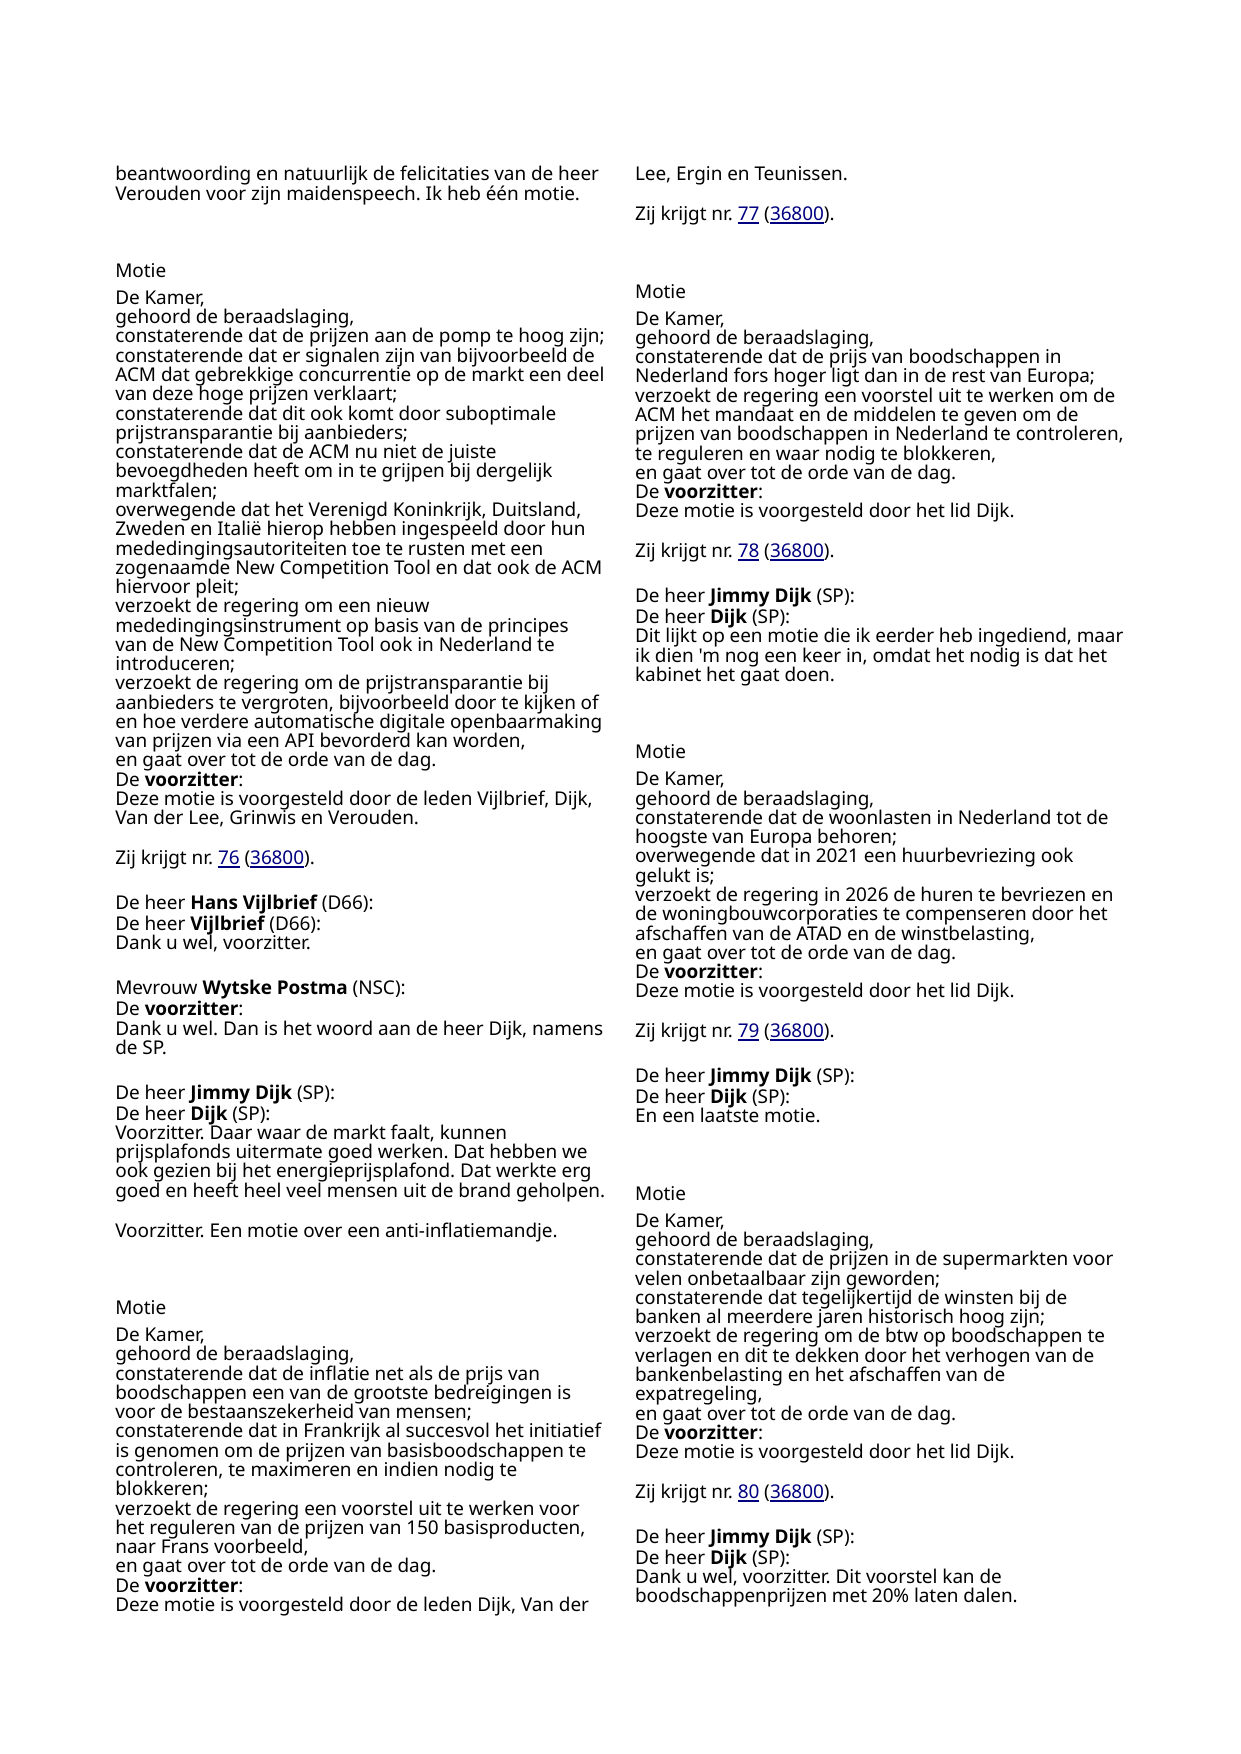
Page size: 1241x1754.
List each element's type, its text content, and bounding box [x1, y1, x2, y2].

text De voorzitter: [115, 1000, 605, 1019]
text Voorzitter. Een motie over een anti-inflatiemandje. [115, 1222, 605, 1241]
text en gaat over tot de orde van de dag. [115, 1557, 605, 1577]
text Motie [635, 278, 1125, 304]
text Dank u wel. Dan is het woord aan de heer Dijk, namens de SP. [115, 1019, 605, 1058]
text Dank u wel, voorzitter. [115, 934, 605, 954]
text De heer Hans Vijlbrief (D66): [115, 889, 605, 915]
text verzoekt de regering een voorstel uit te werken om de ACM het mandaat en de middelen te geven om de prijzen van boodschappen in Nederland te controleren, te reguleren en waar nodig te blokkeren, [635, 387, 1125, 464]
text gehoord de beraadslaging, [635, 1231, 1125, 1250]
text constaterende dat de woonlasten in Nederland tot de hoogste van Europa behoren; [635, 809, 1125, 847]
text Motie [115, 257, 605, 283]
text De heer Vijlbrief (D66): [115, 915, 605, 934]
text Motie [635, 739, 1125, 764]
text Zij krijgt nr. 78 (36800). [635, 542, 1125, 562]
text Dit lijkt op een motie die ik eerder heb ingediend, maar ik dien 'm nog een keer in, omdat het nodig is dat het kabinet het gaat doen. [635, 627, 1125, 685]
text Zij krijgt nr. 80 (36800). [635, 1483, 1125, 1502]
text Zij krijgt nr. 77 (36800). [635, 205, 1125, 224]
text constaterende dat tegelijkertijd de winsten bij de banken al meerdere jaren historisch hoog zijn; [635, 1289, 1125, 1327]
text gehoord de beraadslaging, [115, 308, 605, 327]
text Deze motie is voorgesteld door het lid Dijk. [635, 502, 1125, 522]
text constaterende dat dit ook komt door suboptimale prijstransparantie bij aanbieders; [115, 404, 605, 443]
text De heer Dijk (SP): [635, 1549, 1125, 1568]
text Dank u wel, voorzitter. Dit voorstel kan de boodschappenprijzen met 20% laten dalen. [635, 1568, 1125, 1607]
text De voorzitter: [635, 483, 1125, 502]
text Voorzitter. Daar waar de markt faalt, kunnen prijsplafonds uitermate goed werken. Dat hebben we ook gezien bij het energieprijsplafond. Dat werkte erg goed en heeft heel veel mensen uit de brand geholpen. [115, 1124, 605, 1201]
text Motie [115, 1294, 605, 1320]
text Deze motie is voorgesteld door het lid Dijk. [635, 982, 1125, 1002]
text constaterende dat de inflatie net als de prijs van boodschappen een van de grootste bedreigingen is voor de bestaanszekerheid van mensen; [115, 1364, 605, 1422]
text De voorzitter: [115, 771, 605, 790]
text gehoord de beraadslaging, [635, 329, 1125, 348]
text verzoekt de regering in 2026 de huren te bevriezen en de woningbouwcorporaties te compenseren door het afschaffen van de ATAD en de winstbelasting, [635, 886, 1125, 944]
text constaterende dat er signalen zijn van bijvoorbeeld de ACM dat gebrekkige concurrentie op de markt een deel van deze hoge prijzen verklaart; [115, 347, 605, 404]
text De heer Jimmy Dijk (SP): [115, 1079, 605, 1104]
text constaterende dat in Frankrijk al succesvol het initiatief is genomen om de prijzen van basisboodschappen te controleren, te maximeren en indien nodig te blokkeren; [115, 1422, 605, 1499]
text De Kamer, [635, 770, 1125, 790]
text constaterende dat de ACM nu niet de juiste bevoegdheden heeft om in te grijpen bij dergelijk marktfalen; [115, 443, 605, 501]
text De voorzitter: [635, 963, 1125, 982]
text verzoekt de regering een voorstel uit te werken voor het reguleren van de prijzen van 150 basisproducten, naar Frans voorbeeld, [115, 1499, 605, 1557]
text De heer Jimmy Dijk (SP): [635, 1062, 1125, 1088]
text Deze motie is voorgesteld door de leden Dijk, Van der [115, 1596, 605, 1615]
text overwegende dat het Verenigd Koninkrijk, Duitsland, Zweden en Italië hierop hebben ingespeeld door hun mededingingsautoriteiten toe te rusten met een zogenaamde New Competition Tool en dat ook de ACM hiervoor pleit; [115, 501, 605, 597]
text en gaat over tot de orde van de dag. [635, 1404, 1125, 1424]
text en gaat over tot de orde van de dag. [635, 464, 1125, 483]
text Mevrouw Wytske Postma (NSC): [115, 974, 605, 1000]
text De Kamer, [115, 1326, 605, 1345]
text Deze motie is voorgesteld door de leden Vijlbrief, Dijk, Van der Lee, Grinwis en Verouden. [115, 790, 605, 828]
text constaterende dat de prijs van boodschappen in Nederland fors hoger ligt dan in de rest van Europa; [635, 348, 1125, 387]
text De heer Dijk (SP): [115, 1104, 605, 1124]
text De voorzitter: [115, 1577, 605, 1596]
text constaterende dat de prijzen aan de pomp te hoog zijn; [115, 327, 605, 347]
text De Kamer, [115, 289, 605, 308]
text De heer Dijk (SP): [635, 608, 1125, 627]
text en gaat over tot de orde van de dag. [115, 751, 605, 771]
text verzoekt de regering om de btw op boodschappen te verlagen en dit te dekken door het verhogen van de bankenbelasting en het afschaffen van de expatregeling, [635, 1327, 1125, 1404]
text Deze motie is voorgesteld door het lid Dijk. [635, 1443, 1125, 1462]
text En een laatste motie. [635, 1107, 1125, 1127]
text Lee, Ergin en Teunissen. [635, 165, 1125, 184]
text constaterende dat de prijzen in de supermarkten voor velen onbetaalbaar zijn geworden; [635, 1250, 1125, 1289]
text verzoekt de regering om een nieuw mededingingsinstrument op basis van de principes van de New Competition Tool ook in Nederland te introduceren; [115, 597, 605, 674]
text Zij krijgt nr. 79 (36800). [635, 1022, 1125, 1042]
text De heer Jimmy Dijk (SP): [635, 1523, 1125, 1549]
text gehoord de beraadslaging, [635, 790, 1125, 809]
text Zij krijgt nr. 76 (36800). [115, 849, 605, 868]
text gehoord de beraadslaging, [115, 1345, 605, 1364]
text De Kamer, [635, 1212, 1125, 1231]
text verzoekt de regering om de prijstransparantie bij aanbieders te vergroten, bijvoorbeeld door te kijken of en hoe verdere automatische digitale openbaarmaking van prijzen via een API bevorderd kan worden, [115, 674, 605, 751]
text De heer Dijk (SP): [635, 1088, 1125, 1107]
text De Kamer, [635, 310, 1125, 329]
text en gaat over tot de orde van de dag. [635, 944, 1125, 963]
text Motie [635, 1180, 1125, 1206]
text overwegende dat in 2021 een huurbevriezing ook gelukt is; [635, 847, 1125, 886]
text beantwoording en natuurlijk de felicitaties van de heer Verouden voor zijn maidenspeech. Ik heb één motie. [115, 165, 605, 204]
text De heer Jimmy Dijk (SP): [635, 582, 1125, 608]
text De voorzitter: [635, 1424, 1125, 1443]
